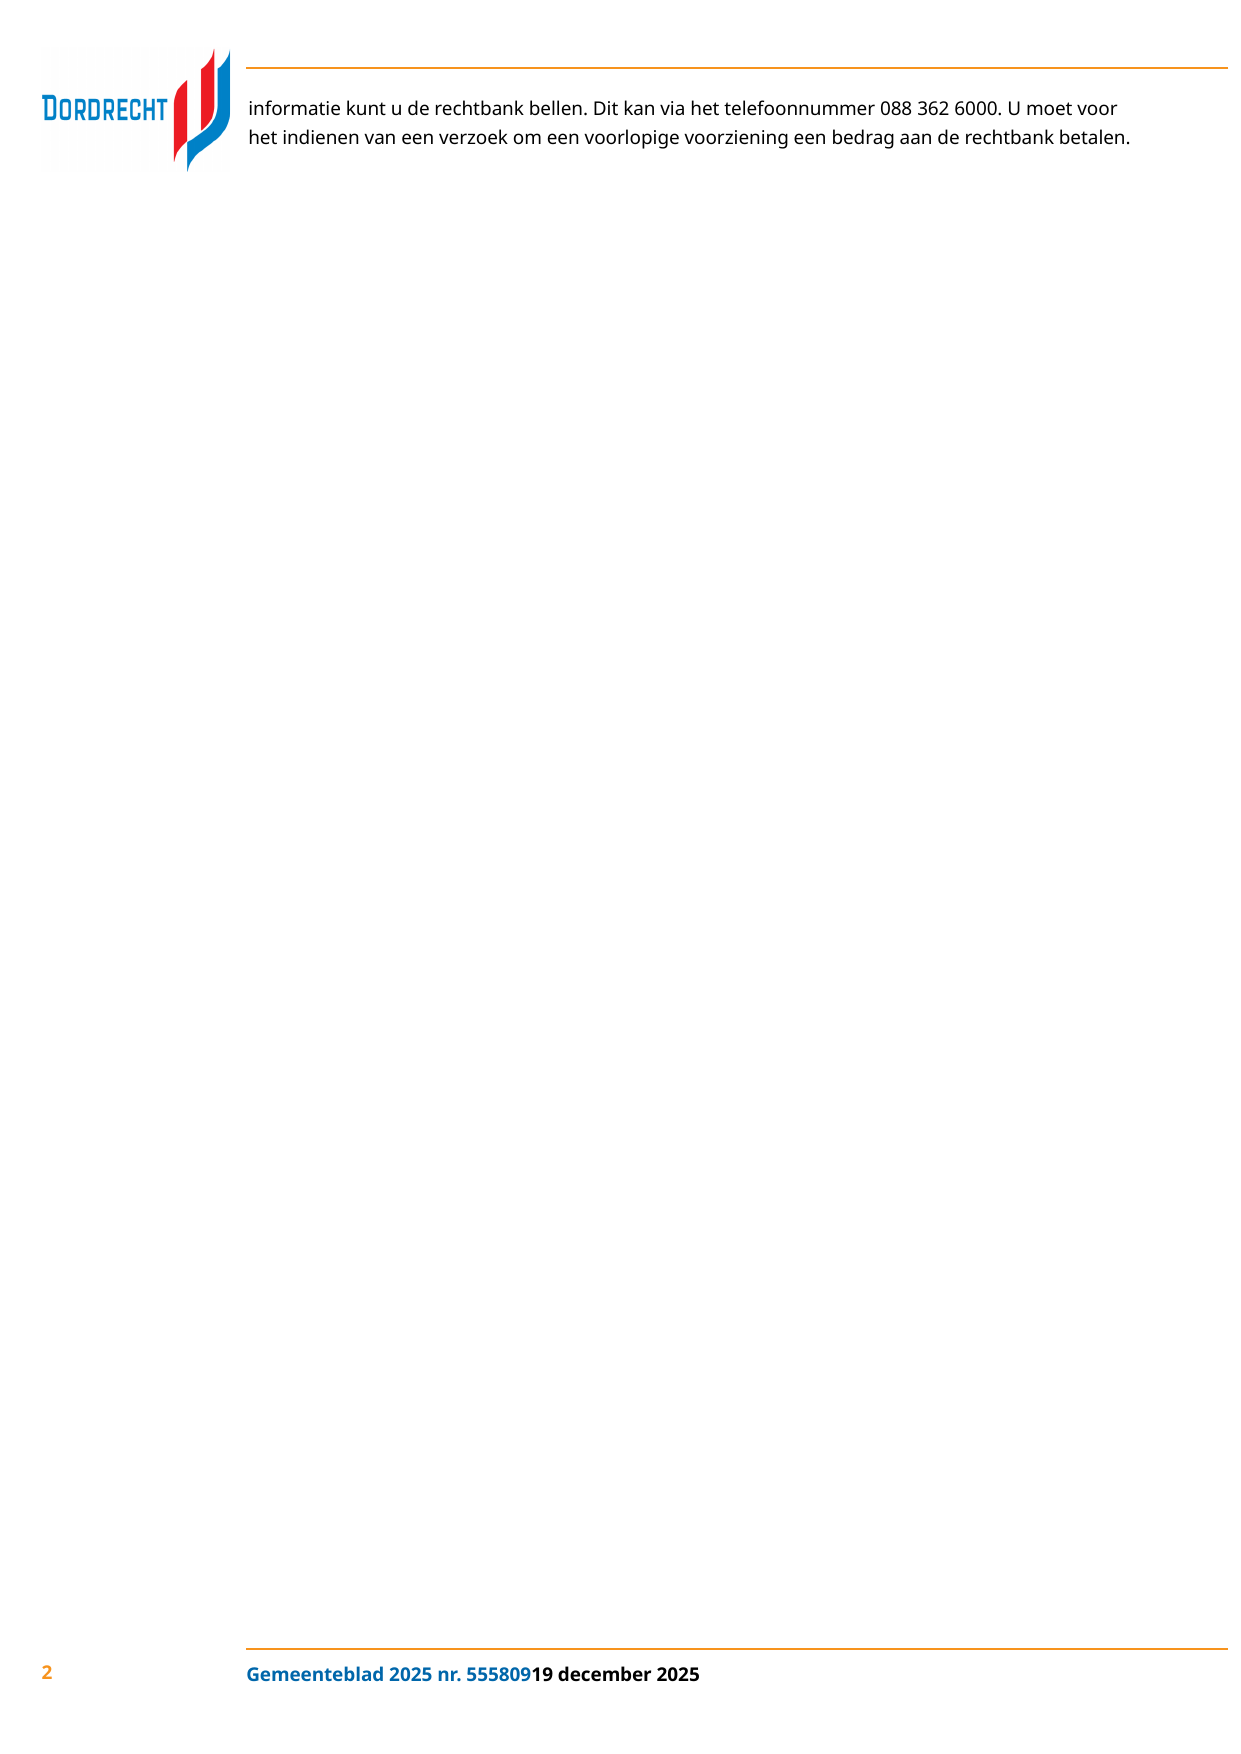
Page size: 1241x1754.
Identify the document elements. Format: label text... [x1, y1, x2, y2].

text informatie kunt u de rechtbank bellen. Dit kan via het telefoonnummer 088 362 6000. U moet voor het indienen van een verzoek om een voorlopige voorziening een bedrag aan de rechtbank betalen. [248, 95, 1152, 150]
picture [41, 47, 231, 172]
